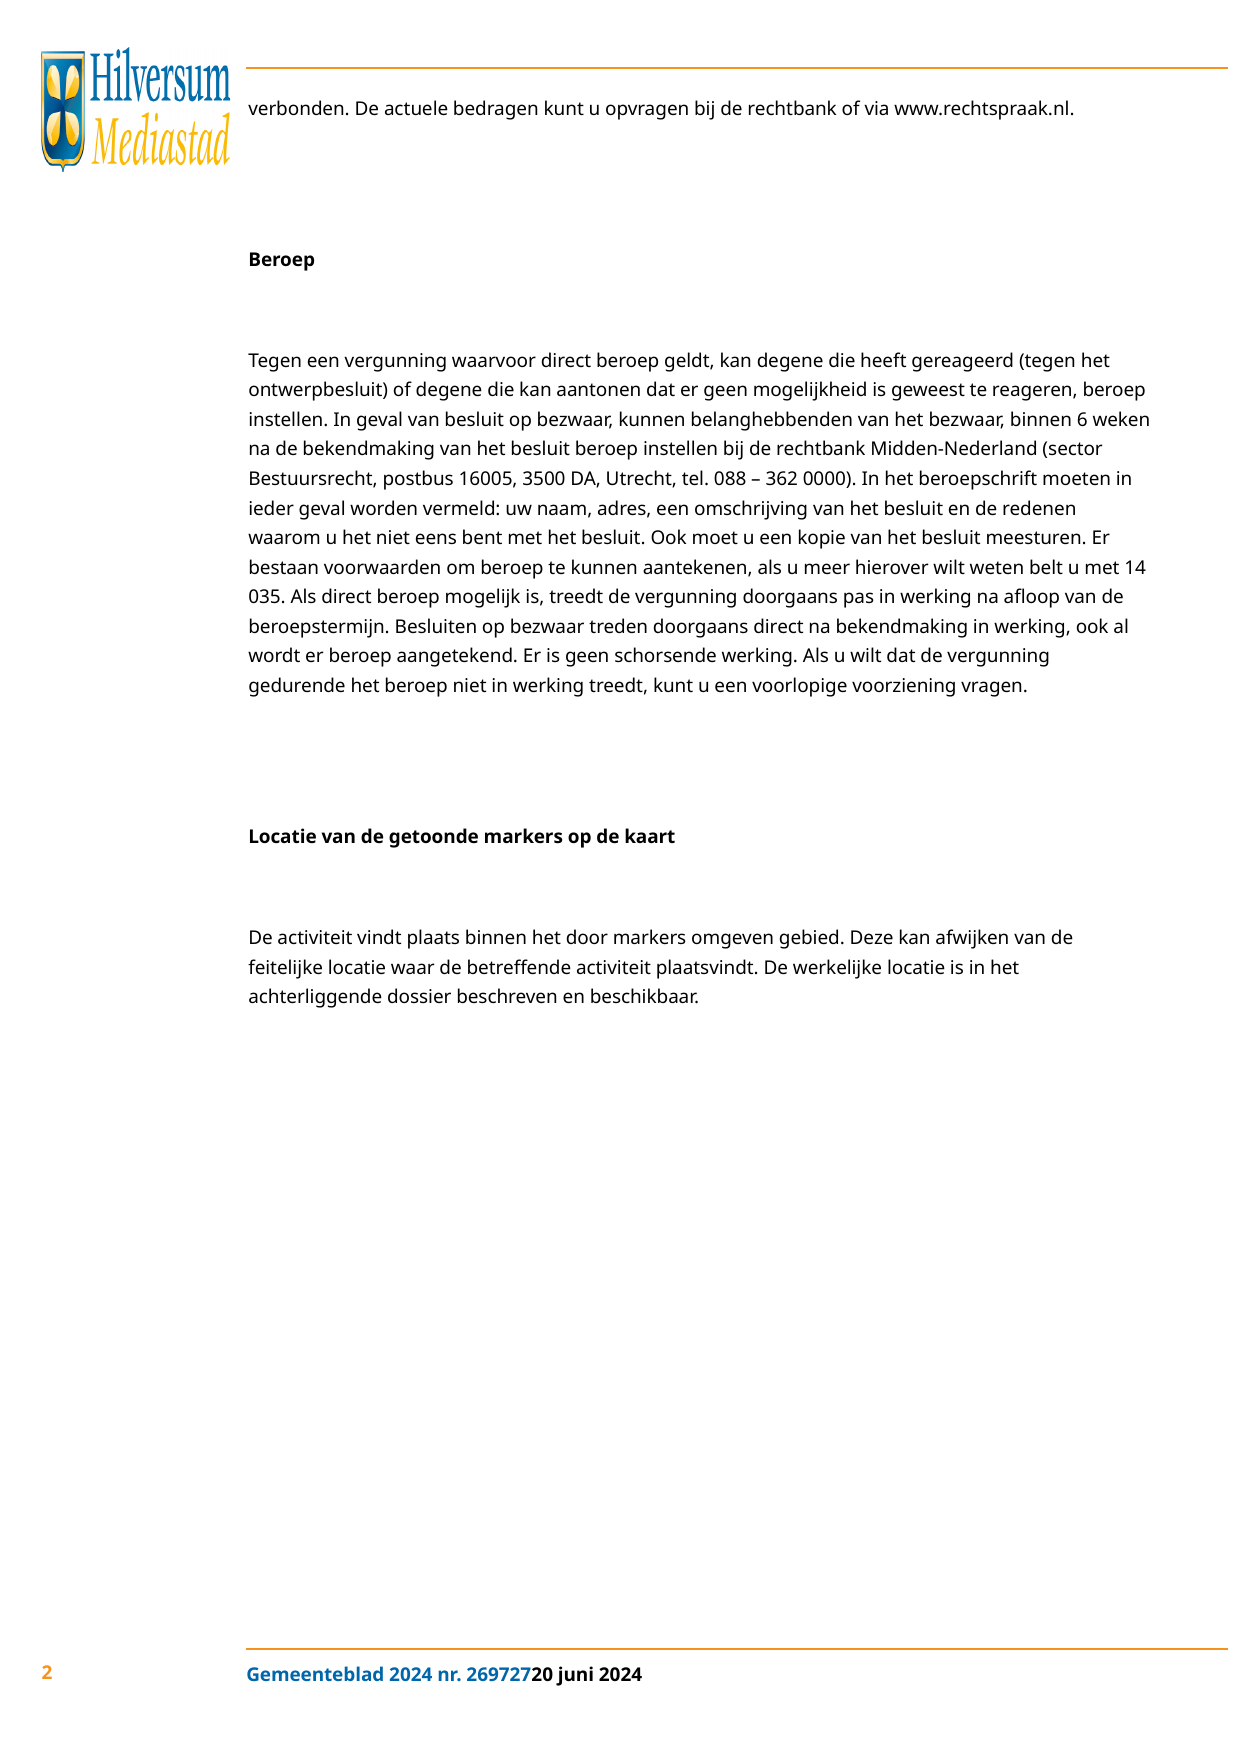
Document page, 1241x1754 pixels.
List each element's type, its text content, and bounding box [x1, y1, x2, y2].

text verbonden. De actuele bedragen kunt u opvragen bij de rechtbank of via www.rechtspraak.nl. [248, 95, 1152, 121]
text Beroep [248, 246, 1152, 272]
picture [41, 47, 231, 172]
text Tegen een vergunning waarvoor direct beroep geldt, kan degene die heeft gereageerd (tegen het ontwerpbesluit) of degene die kan aantonen dat er geen mogelijkheid is geweest te reageren, beroep instellen. In geval van besluit op bezwaar, kunnen belanghebbenden van het bezwaar, binnen 6 weken na de bekendmaking van het besluit beroep instellen bij de rechtbank Midden-Nederland (sector Bestuursrecht, postbus 16005, 3500 DA, Utrecht, tel. 088 – 362 0000). In het beroepschrift moeten in ieder geval worden vermeld: uw naam, adres, een omschrijving van het besluit en de redenen waarom u het niet eens bent met het besluit. Ook moet u een kopie van het besluit meesturen. Er bestaan voorwaarden om beroep te kunnen aantekenen, als u meer hierover wilt weten belt u met 14 035. Als direct beroep mogelijk is, treedt de vergunning doorgaans pas in werking na afloop van de beroepstermijn. Besluiten op bezwaar treden doorgaans direct na bekendmaking in werking, ook al wordt er beroep aangetekend. Er is geen schorsende werking. Als u wilt dat de vergunning gedurende het beroep niet in werking treedt, kunt u een voorlopige voorziening vragen. [248, 347, 1152, 698]
text De activiteit vindt plaats binnen het door markers omgeven gebied. Deze kan afwijken van de feitelijke locatie waar de betreffende activiteit plaatsvindt. De werkelijke locatie is in het achterliggende dossier beschreven en beschikbaar. [248, 924, 1152, 1009]
text Locatie van de getoonde markers op de kaart [248, 823, 1152, 849]
